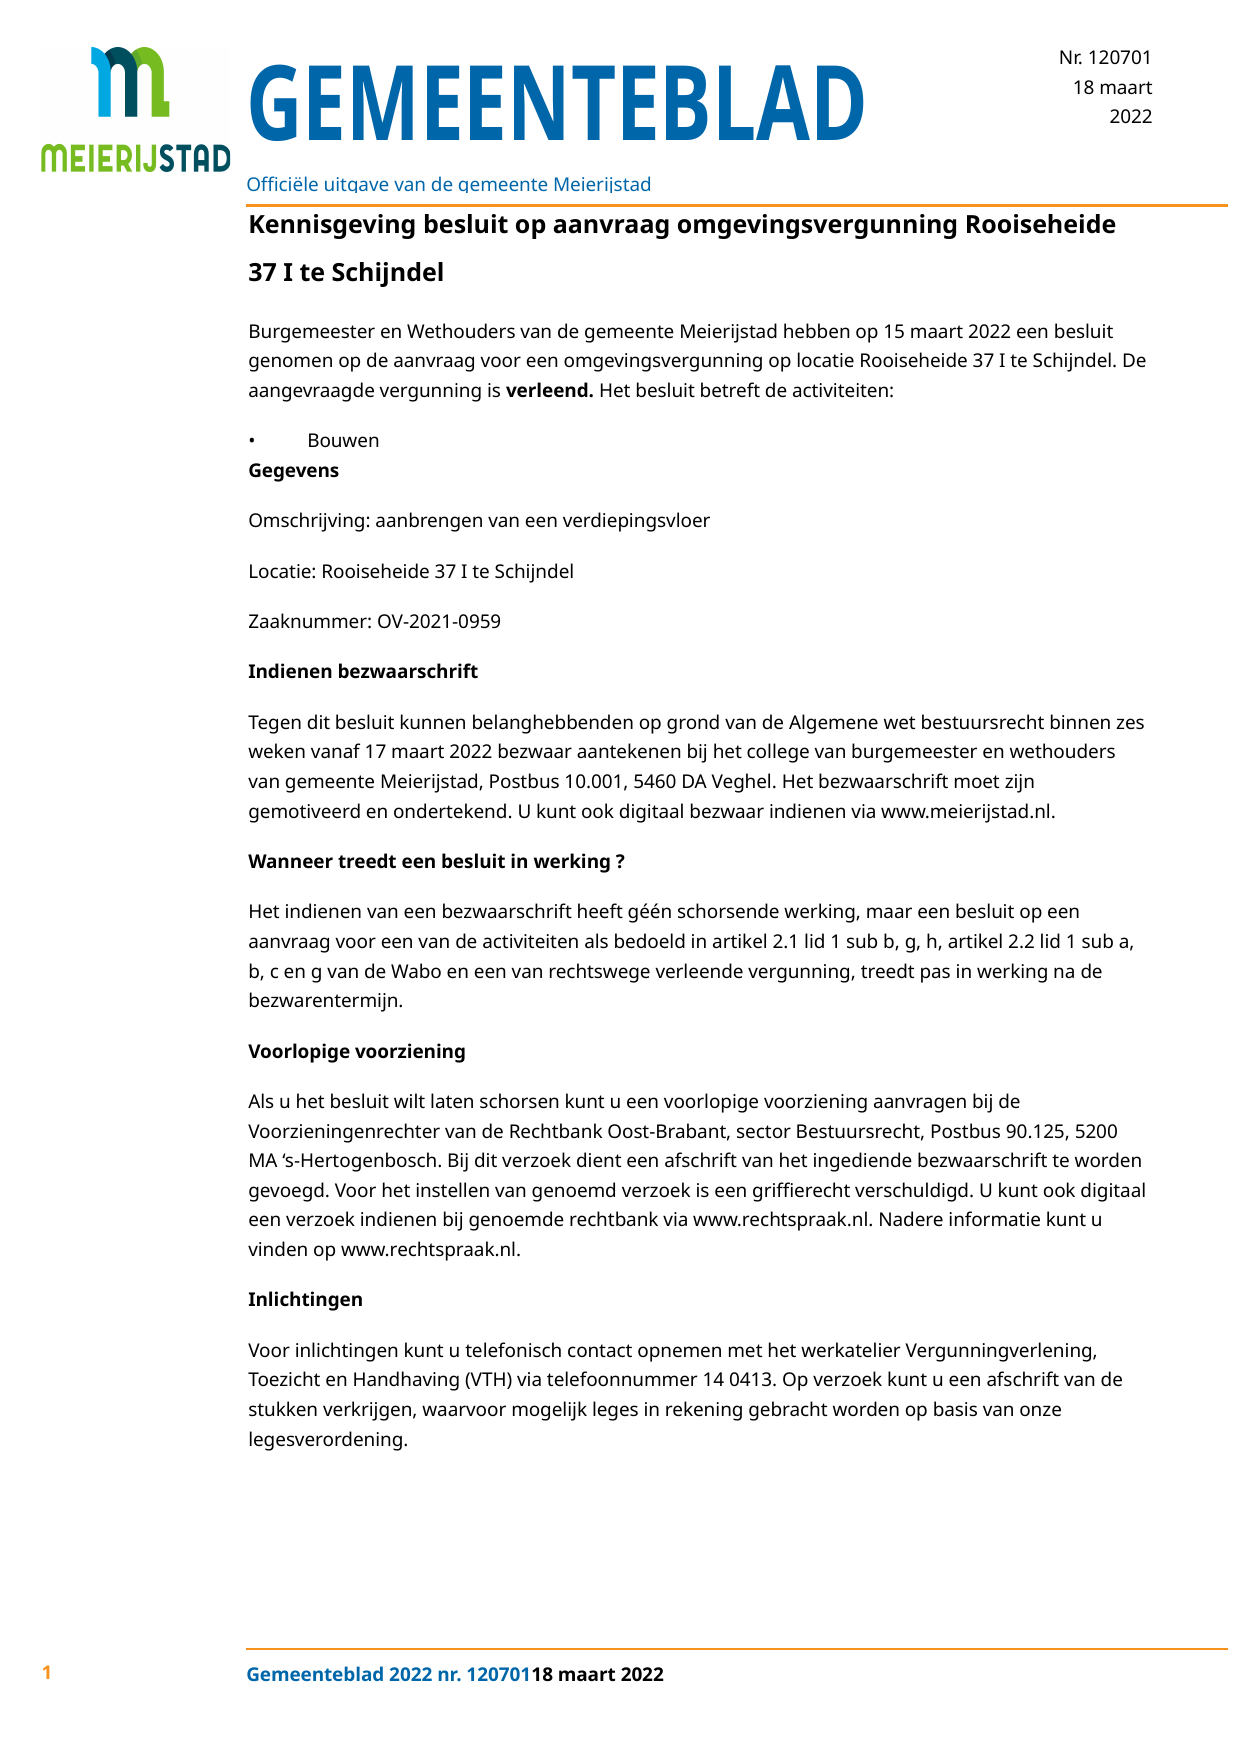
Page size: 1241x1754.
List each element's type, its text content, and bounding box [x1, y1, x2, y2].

text Burgemeester en Wethouders van de gemeente Meierijstad hebben op 15 maart 2022 een besluit genomen op de aanvraag voor een omgevingsvergunning op locatie Rooiseheide 37 I te Schijndel. De aangevraagde vergunning is verleend. Het besluit betreft de activiteiten: [248, 318, 1152, 403]
text Omschrijving: aanbrengen van een verdiepingsvloer [248, 507, 1152, 533]
text Tegen dit besluit kunnen belanghebbenden op grond van de Algemene wet bestuursrecht binnen zes weken vanaf 17 maart 2022 bezwaar aantekenen bij het college van burgemeester en wethouders van gemeente Meierijstad, Postbus 10.001, 5460 DA Veghel. Het bezwaarschrift moet zijn gemotiveerd en ondertekend. U kunt ook digitaal bezwaar indienen via www.meierijstad.nl. [248, 709, 1152, 824]
text Zaaknummer: OV-2021-0959 [248, 608, 1152, 634]
text Locatie: Rooiseheide 37 I te Schijndel [248, 558, 1152, 584]
text Voorlopige voorziening [248, 1038, 1152, 1064]
text Als u het besluit wilt laten schorsen kunt u een voorlopige voorziening aanvragen bij de Voorzieningenrechter van de Rechtbank Oost-Brabant, sector Bestuursrecht, Postbus 90.125, 5200 MA ‘s-Hertogenbosch. Bij dit verzoek dient een afschrift van het ingediende bezwaarschrift te worden gevoegd. Voor het instellen van genoemd verzoek is een griffierecht verschuldigd. U kunt ook digitaal een verzoek indienen bij genoemde rechtbank via www.rechtspraak.nl. Nadere informatie kunt u vinden op www.rechtspraak.nl. [248, 1088, 1152, 1262]
list Bouwen [248, 427, 1152, 453]
text Voor inlichtingen kunt u telefonisch contact opnemen met het werkatelier Vergunningverlening, Toezicht en Handhaving (VTH) via telefoonnummer 14 0413. Op verzoek kunt u een afschrift van de stukken verkrijgen, waarvoor mogelijk leges in rekening gebracht worden op basis van onze legesverordening. [248, 1337, 1152, 1452]
text Kennisgeving besluit op aanvraag omgevingsvergunning Rooiseheide 37 I te Schijndel [248, 207, 1152, 288]
picture [41, 47, 231, 172]
text Indienen bezwaarschrift [248, 659, 1152, 684]
text Inlichtingen [248, 1287, 1152, 1312]
text Het indienen van een bezwaarschrift heeft géén schorsende werking, maar een besluit op een aanvraag voor een van de activiteiten als bedoeld in artikel 2.1 lid 1 sub b, g, h, artikel 2.2 lid 1 sub a, b, c en g van de Wabo en een van rechtswege verleende vergunning, treedt pas in werking na de bezwarentermijn. [248, 899, 1152, 1013]
text Wanneer treedt een besluit in werking ? [248, 848, 1152, 874]
text Gegevens [248, 457, 1152, 483]
